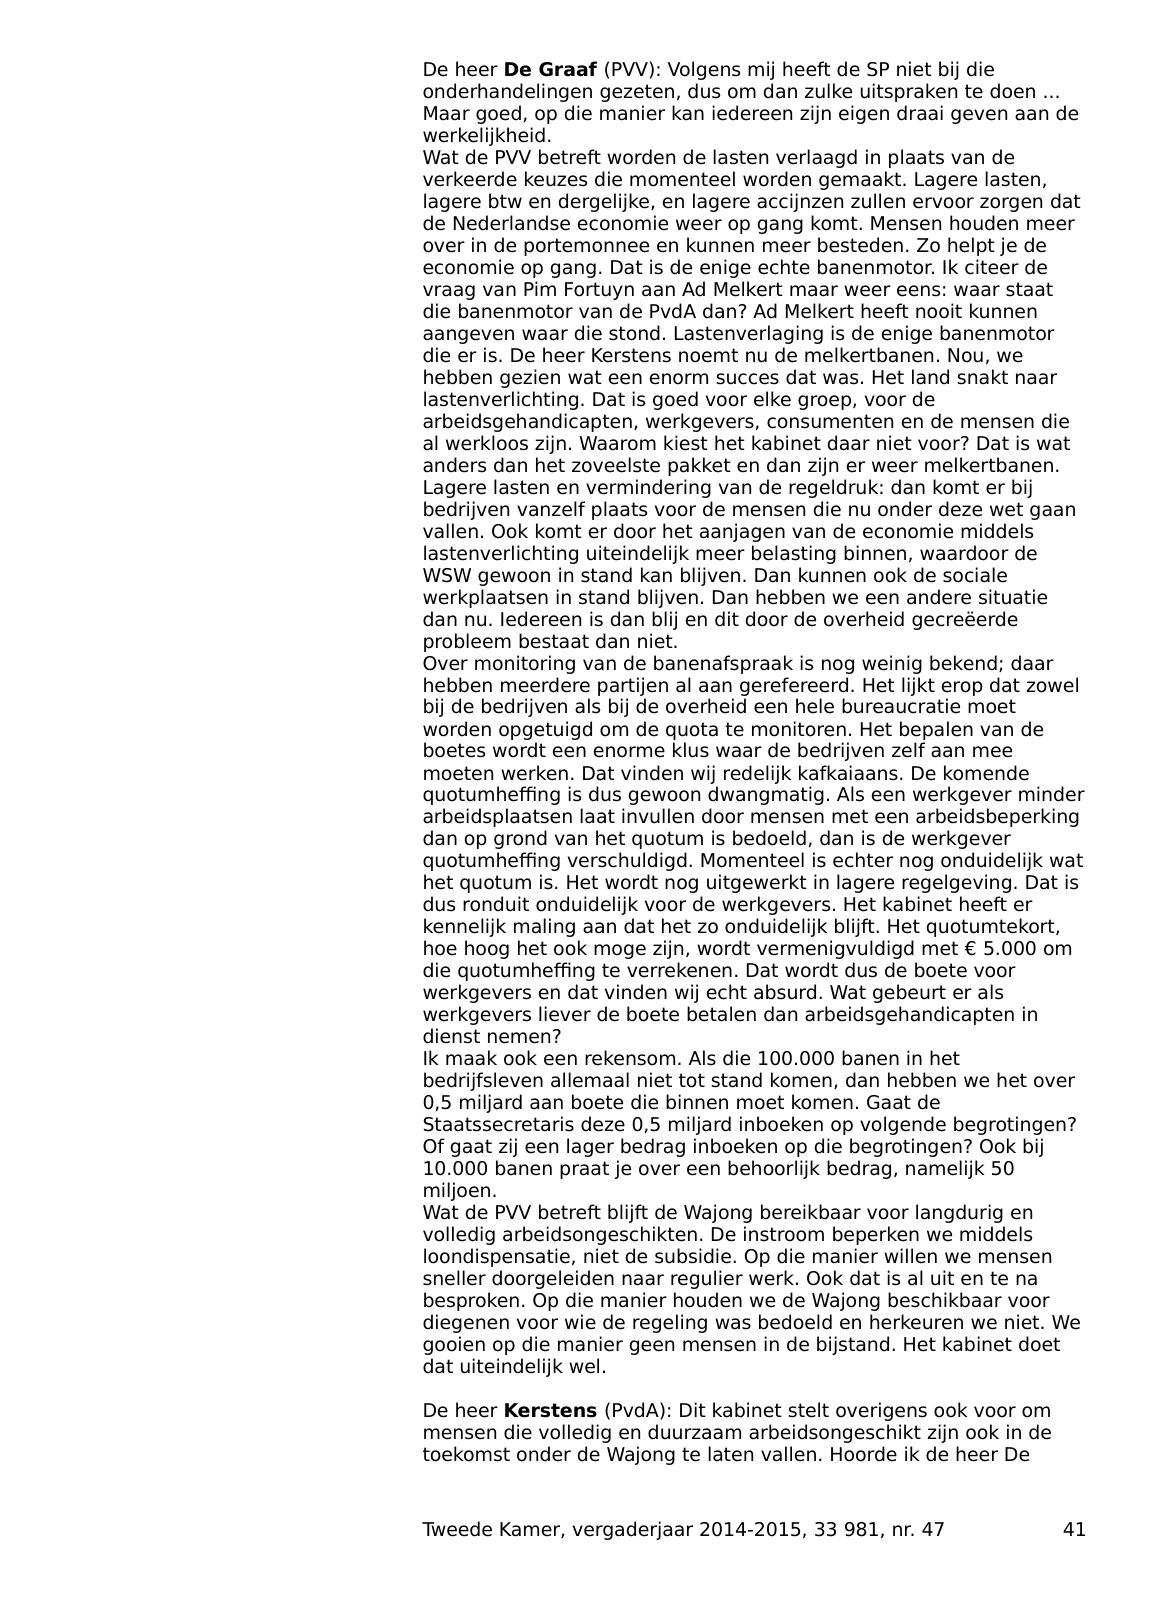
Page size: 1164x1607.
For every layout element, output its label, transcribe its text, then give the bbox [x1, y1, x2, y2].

text Wat de PVV betreft worden de lasten verlaagd in plaats van de verkeerde keuzes die momenteel worden gemaakt. Lagere lasten, lagere btw en dergelijke, en lagere accijnzen zullen ervoor zorgen dat de Nederlandse economie weer op gang komt. Mensen houden meer over in de portemonnee en kunnen meer besteden. Zo helpt je de economie op gang. Dat is de enige echte banenmotor. Ik citeer de vraag van Pim Fortuyn aan Ad Melkert maar weer eens: waar staat die banenmotor van de PvdA dan? Ad Melkert heeft nooit kunnen aangeven waar die stond. Lastenverlaging is de enige banenmotor die er is. De heer Kerstens noemt nu de melkertbanen. Nou, we hebben gezien wat een enorm succes dat was. Het land snakt naar lastenverlichting. Dat is goed voor elke groep, voor de arbeidsgehandicapten, werkgevers, consumenten en de mensen die al werkloos zijn. Waarom kiest het kabinet daar niet voor? Dat is wat anders dan het zoveelste pakket en dan zijn er weer melkertbanen. Lagere lasten en vermindering van de regeldruk: dan komt er bij bedrijven vanzelf plaats voor de mensen die nu onder deze wet gaan vallen. Ook komt er door het aanjagen van de economie middels lastenverlichting uiteindelijk meer belasting binnen, waardoor de WSW gewoon in stand kan blijven. Dan kunnen ook de sociale werkplaatsen in stand blijven. Dan hebben we een andere situatie dan nu. Iedereen is dan blij en dit door de overheid gecreëerde probleem bestaat dan niet. [422, 147, 1087, 652]
text Ik maak ook een rekensom. Als die 100.000 banen in het bedrijfsleven allemaal niet tot stand komen, dan hebben we het over 0,5 miljard aan boete die binnen moet komen. Gaat de Staatssecretaris deze 0,5 miljard inboeken op volgende begrotingen? Of gaat zij een lager bedrag inboeken op die begrotingen? Ook bij 10.000 banen praat je over een behoorlijk bedrag, namelijk 50 miljoen. [422, 1048, 1087, 1202]
text Over monitoring van de banenafspraak is nog weinig bekend; daar hebben meerdere partijen al aan gerefereerd. Het lijkt erop dat zowel bij de bedrijven als bij de overheid een hele bureaucratie moet worden opgetuigd om de quota te monitoren. Het bepalen van de boetes wordt een enorme klus waar de bedrijven zelf aan mee moeten werken. Dat vinden wij redelijk kafkaiaans. De komende quotumheffing is dus gewoon dwangmatig. Als een werkgever minder arbeidsplaatsen laat invullen door mensen met een arbeidsbeperking dan op grond van het quotum is bedoeld, dan is de werkgever quotumheffing verschuldigd. Momenteel is echter nog onduidelijk wat het quotum is. Het wordt nog uitgewerkt in lagere regelgeving. Dat is dus ronduit onduidelijk voor de werkgevers. Het kabinet heeft er kennelijk maling aan dat het zo onduidelijk blijft. Het quotumtekort, hoe hoog het ook moge zijn, wordt vermenigvuldigd met € 5.000 om die quotumheffing te verrekenen. Dat wordt dus de boete voor werkgevers en dat vinden wij echt absurd. Wat gebeurt er als werkgevers liever de boete betalen dan arbeidsgehandicapten in dienst nemen? [422, 652, 1087, 1048]
text Wat de PVV betreft blijft de Wajong bereikbaar voor langdurig en volledig arbeidsongeschikten. De instroom beperken we middels loondispensatie, niet de subsidie. Op die manier willen we mensen sneller doorgeleiden naar regulier werk. Ook dat is al uit en te na besproken. Op die manier houden we de Wajong beschikbaar voor diegenen voor wie de regeling was bedoeld en herkeuren we niet. We gooien op die manier geen mensen in de bijstand. Het kabinet doet dat uiteindelijk wel. [422, 1202, 1087, 1378]
text De heer Kerstens (PvdA): Dit kabinet stelt overigens ook voor om mensen die volledig en duurzaam arbeidsongeschikt zijn ook in de toekomst onder de Wajong te laten vallen. Hoorde ik de heer De [422, 1400, 1087, 1466]
text De heer De Graaf (PVV): Volgens mij heeft de SP niet bij die onderhandelingen gezeten, dus om dan zulke uitspraken te doen ... Maar goed, op die manier kan iedereen zijn eigen draai geven aan de werkelijkheid. [422, 59, 1087, 147]
